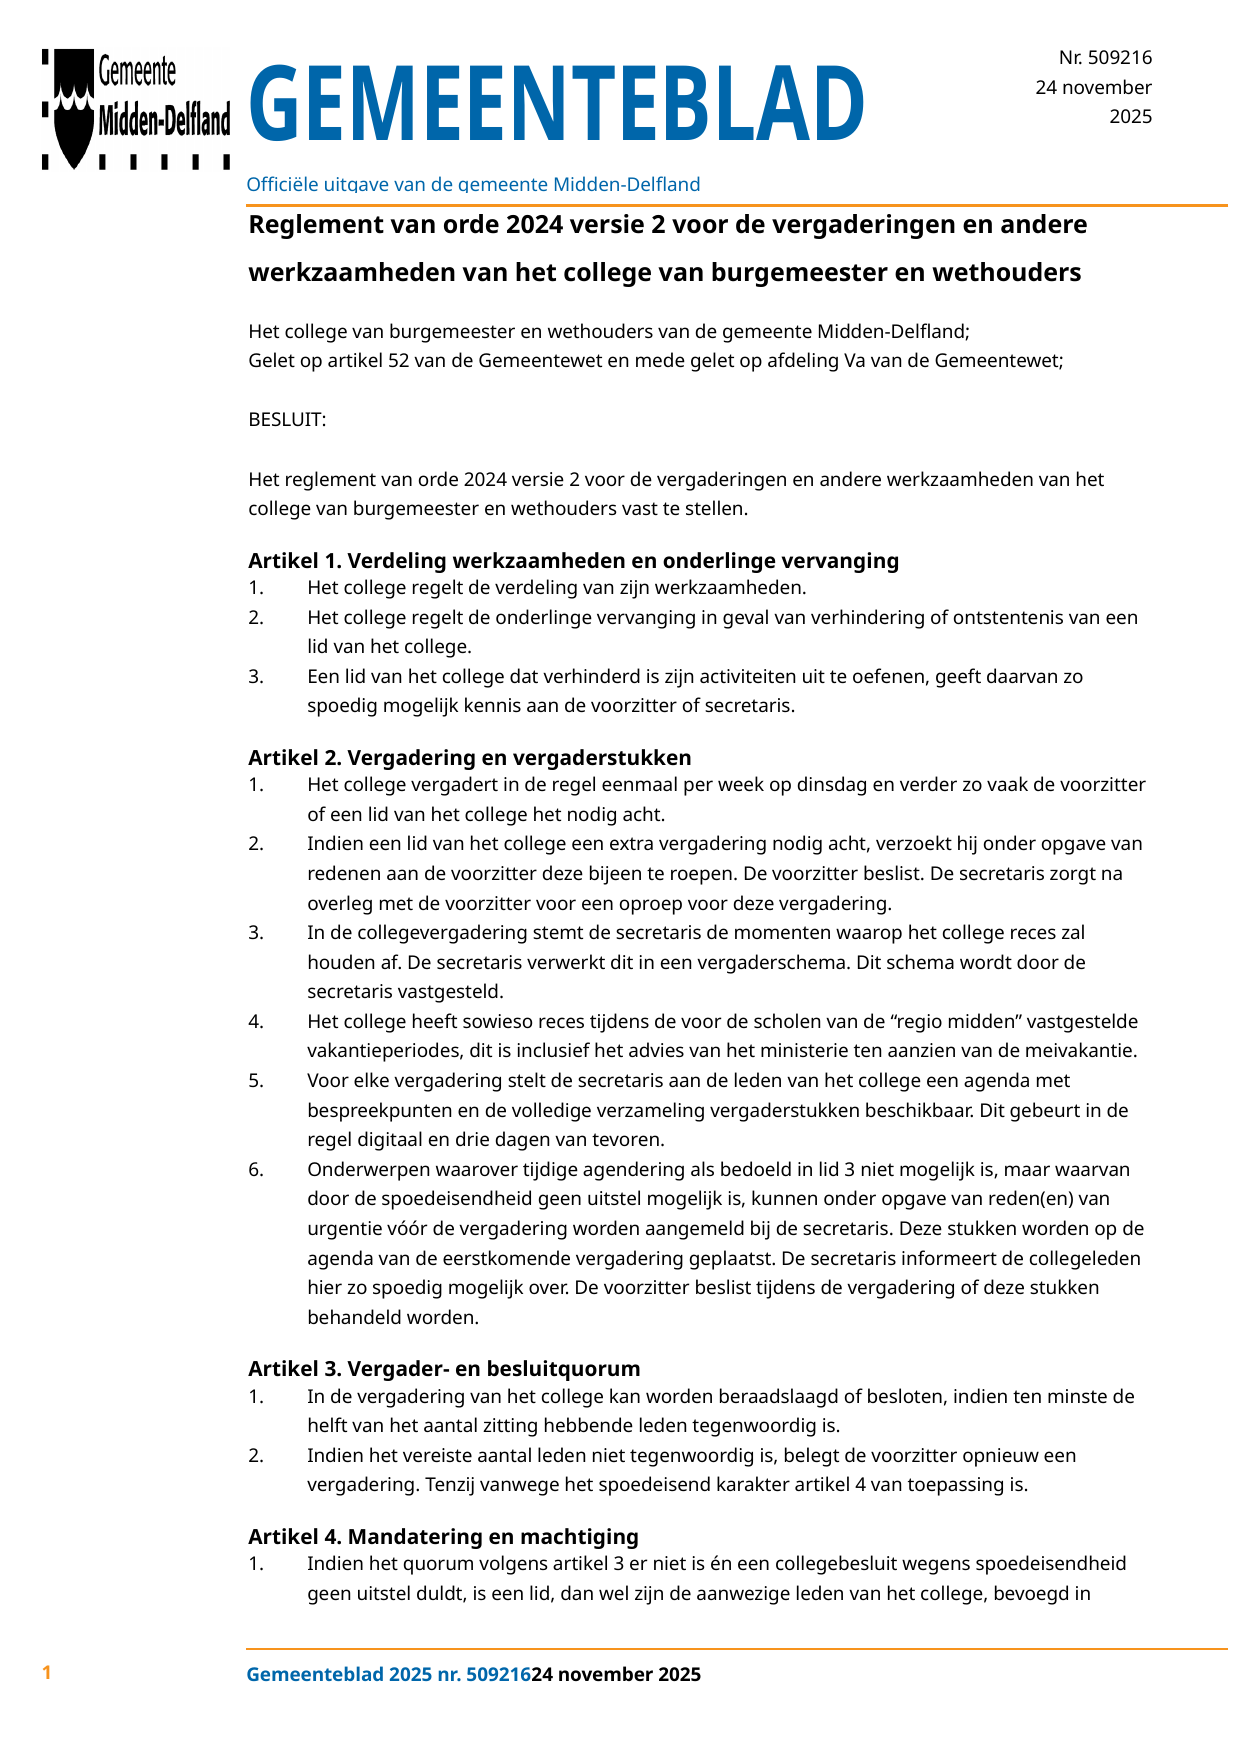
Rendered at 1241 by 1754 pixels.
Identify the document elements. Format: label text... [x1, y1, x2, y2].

text Artikel 4. Mandatering en machtiging [248, 1522, 1152, 1550]
list Indien een lid van het college een extra vergadering nodig acht, verzoekt hij onder opgave van redenen aan de voorzitter deze bijeen te roepen. De voorzitter beslist. De secretaris zorgt na overleg met de voorzitter voor een oproep voor deze vergadering. [248, 831, 1152, 916]
list Indien het quorum volgens artikel 3 er niet is én een collegebesluit wegens spoedeisendheid geen uitstel duldt, is een lid, dan wel zijn de aanwezige leden van het college, bevoegd in [248, 1550, 1152, 1606]
list Indien het vereiste aantal leden niet tegenwoordig is, belegt de voorzitter opnieuw een vergadering. Tenzij vanwege het spoedeisend karakter artikel 4 van toepassing is. [248, 1442, 1152, 1497]
picture [41, 47, 231, 172]
list Het college regelt de verdeling van zijn werkzaamheden. [248, 574, 1152, 600]
text Artikel 1. Verdeling werkzaamheden en onderlinge vervanging [248, 546, 1152, 574]
text Artikel 3. Vergader- en besluitquorum [248, 1354, 1152, 1383]
text Reglement van orde 2024 versie 2 voor de vergaderingen en andere werkzaamheden van het college van burgemeester en wethouders [248, 207, 1152, 288]
list Het college regelt de onderlinge vervanging in geval van verhindering of ontstentenis van een lid van het college. [248, 604, 1152, 659]
text Het reglement van orde 2024 versie 2 voor de vergaderingen en andere werkzaamheden van het college van burgemeester en wethouders vast te stellen. [248, 466, 1152, 521]
text Artikel 2. Vergadering en vergaderstukken [248, 743, 1152, 771]
list In de collegevergadering stemt de secretaris de momenten waarop het college reces zal houden af. De secretaris verwerkt dit in een vergaderschema. Dit schema wordt door de secretaris vastgesteld. [248, 919, 1152, 1004]
list Onderwerpen waarover tijdige agendering als bedoeld in lid 3 niet mogelijk is, maar waarvan door de spoedeisendheid geen uitstel mogelijk is, kunnen onder opgave van reden(en) van urgentie vóór de vergadering worden aangemeld bij de secretaris. Deze stukken worden op de agenda van de eerstkomende vergadering geplaatst. De secretaris informeert de collegeleden hier zo spoedig mogelijk over. De voorzitter beslist tijdens de vergadering of deze stukken behandeld worden. [248, 1156, 1152, 1330]
list Een lid van het college dat verhinderd is zijn activiteiten uit te oefenen, geeft daarvan zo spoedig mogelijk kennis aan de voorzitter of secretaris. [248, 663, 1152, 718]
text BESLUIT: [248, 407, 1152, 432]
text Het college van burgemeester en wethouders van de gemeente Midden-Delfland; [248, 318, 1152, 344]
text Gelet op artikel 52 van de Gemeentewet en mede gelet op afdeling Va van de Gemeentewet; [248, 347, 1152, 373]
list In de vergadering van het college kan worden beraadslaagd of besloten, indien ten minste de helft van het aantal zitting hebbende leden tegenwoordig is. [248, 1383, 1152, 1438]
list Het college vergadert in de regel eenmaal per week op dinsdag en verder zo vaak de voorzitter of een lid van het college het nodig acht. [248, 771, 1152, 827]
list Het college heeft sowieso reces tijdens de voor de scholen van de “regio midden” vastgestelde vakantieperiodes, dit is inclusief het advies van het ministerie ten aanzien van de meivakantie. [248, 1008, 1152, 1063]
list Voor elke vergadering stelt de secretaris aan de leden van het college een agenda met bespreekpunten en de volledige verzameling vergaderstukken beschikbaar. Dit gebeurt in de regel digitaal en drie dagen van tevoren. [248, 1067, 1152, 1152]
